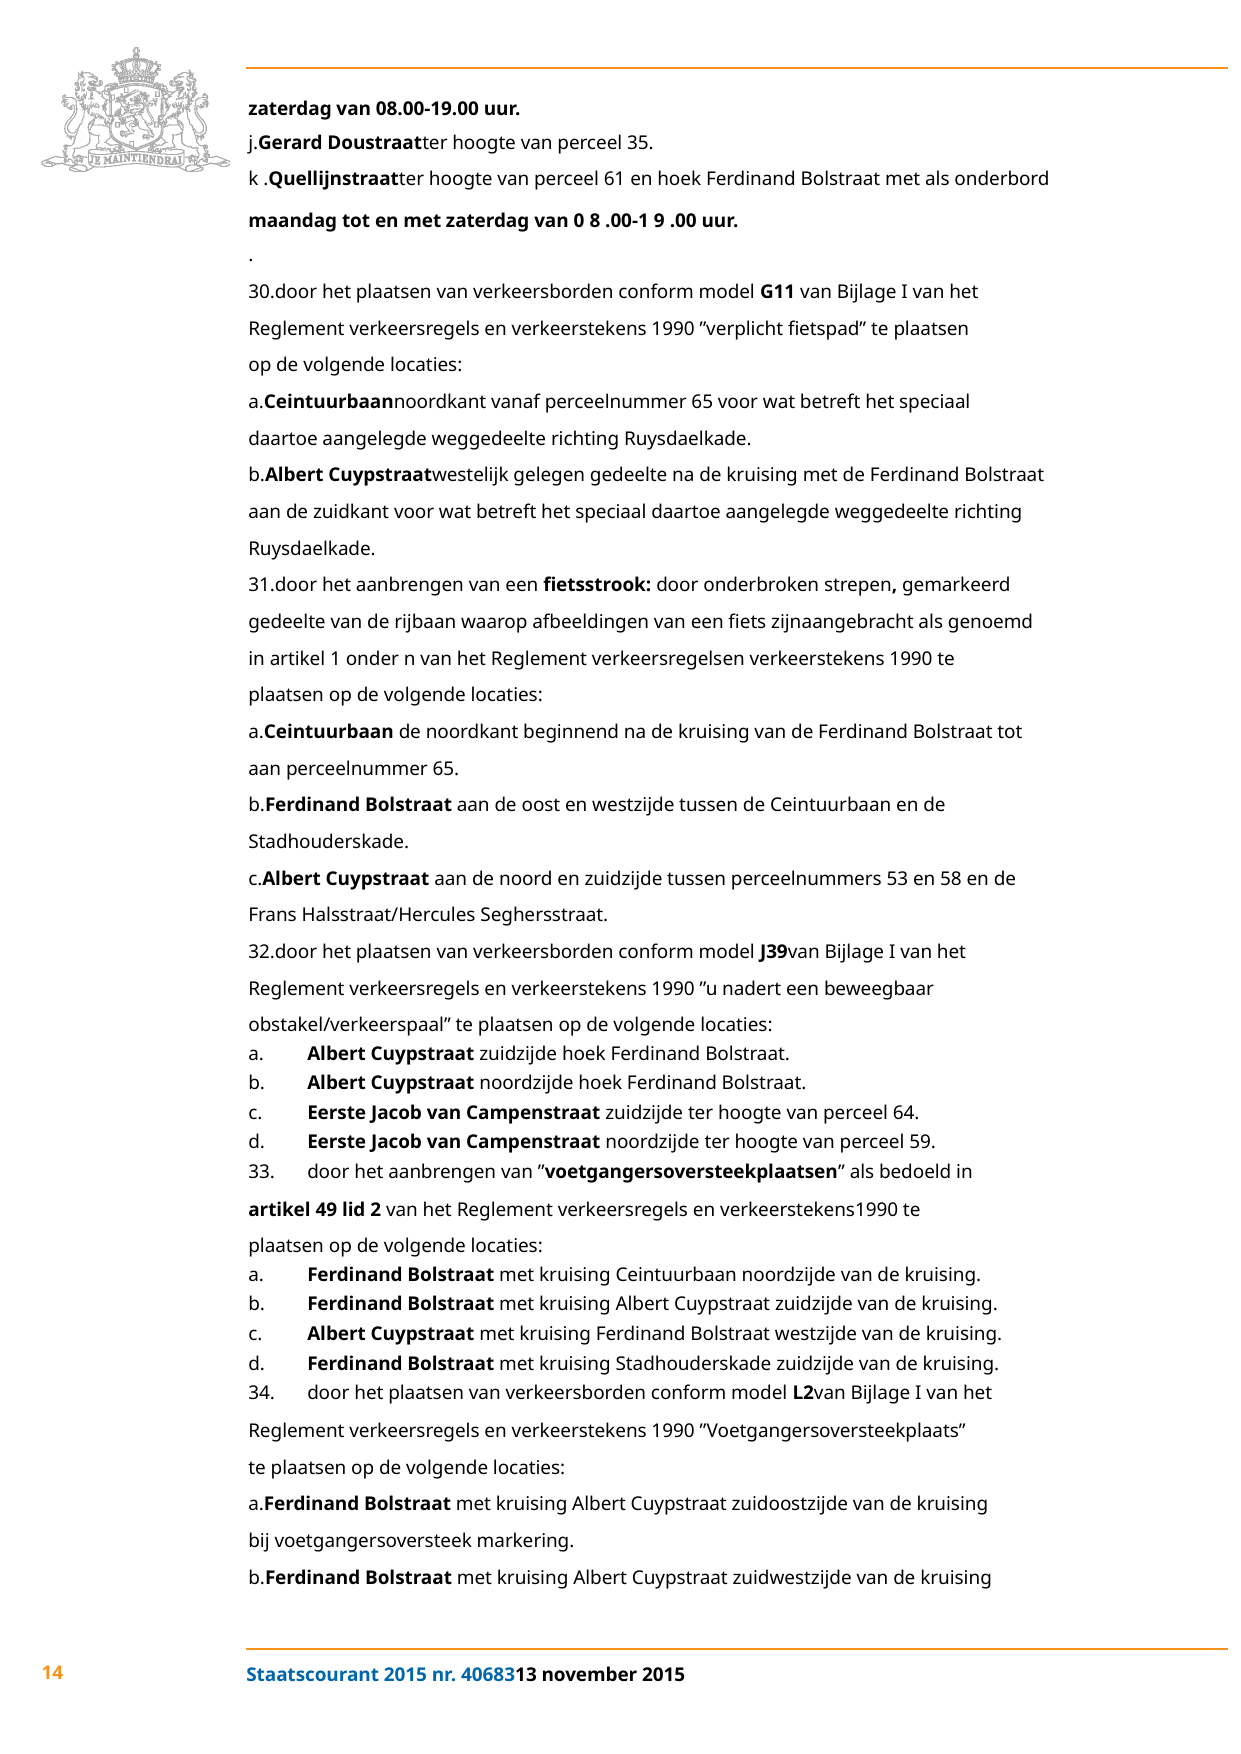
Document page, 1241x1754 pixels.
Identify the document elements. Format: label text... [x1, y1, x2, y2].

text . [248, 241, 1152, 267]
text daartoe aangelegde weggedeelte richting Ruysdaelkade. [248, 425, 1152, 451]
list Ferdinand Bolstraat met kruising Albert Cuypstraat zuidzijde van de kruising. [248, 1291, 1152, 1316]
text Reglement verkeersregels en verkeerstekens 1990 ”Voetgangersoversteekplaats” [248, 1417, 1152, 1443]
list Albert Cuypstraat noordzijde hoek Ferdinand Bolstraat. [248, 1069, 1152, 1095]
text Ruysdaelkade. [248, 535, 1152, 561]
text maandag tot en met zaterdag van 0 8 .00-1 9 .00 uur. [248, 207, 1152, 233]
text Frans Halsstraat/Hercules Seghersstraat. [248, 901, 1152, 927]
text a.Ceintuurbaannoordkant vanaf perceelnummer 65 voor wat betreft het speciaal [248, 388, 1152, 414]
text op de volgende locaties: [248, 351, 1152, 377]
list Eerste Jacob van Campenstraat zuidzijde ter hoogte van perceel 64. [248, 1099, 1152, 1125]
list Eerste Jacob van Campenstraat noordzijde ter hoogte van perceel 59. [248, 1128, 1152, 1154]
text plaatsen op de volgende locaties: [248, 681, 1152, 707]
text plaatsen op de volgende locaties: [248, 1233, 1152, 1258]
list Ferdinand Bolstraat met kruising Ceintuurbaan noordzijde van de kruising. [248, 1261, 1152, 1287]
text Reglement verkeersregels en verkeerstekens 1990 ”verplicht fietspad” te plaatsen [248, 315, 1152, 341]
text bij voetgangersoversteek markering. [248, 1527, 1152, 1553]
text Stadhouderskade. [248, 828, 1152, 854]
list Ferdinand Bolstraat met kruising Stadhouderskade zuidzijde van de kruising. [248, 1350, 1152, 1376]
text c.Albert Cuypstraat aan de noord en zuidzijde tussen perceelnummers 53 en 58 en de [248, 865, 1152, 891]
text in artikel 1 onder n van het Reglement verkeersregelsen verkeerstekens 1990 te [248, 645, 1152, 671]
text te plaatsen op de volgende locaties: [248, 1454, 1152, 1480]
text b.Ferdinand Bolstraat met kruising Albert Cuypstraat zuidwestzijde van de kruising [248, 1564, 1152, 1590]
text 30.door het plaatsen van verkeersborden conform model G11 van Bijlage I van het [248, 278, 1152, 304]
text k .Quellijnstraatter hoogte van perceel 61 en hoek Ferdinand Bolstraat met als onderbord [248, 166, 1152, 191]
text b.Albert Cuypstraatwestelijk gelegen gedeelte na de kruising met de Ferdinand Bolstraat [248, 461, 1152, 487]
list door het plaatsen van verkeersborden conform model L2van Bijlage I van het [248, 1379, 1152, 1405]
text j.Gerard Doustraatter hoogte van perceel 35. [248, 129, 1152, 154]
list Albert Cuypstraat met kruising Ferdinand Bolstraat westzijde van de kruising. [248, 1320, 1152, 1346]
text zaterdag van 08.00-19.00 uur. [248, 95, 1152, 121]
text b.Ferdinand Bolstraat aan de oost en westzijde tussen de Ceintuurbaan en de [248, 791, 1152, 817]
text aan de zuidkant voor wat betreft het speciaal daartoe aangelegde weggedeelte richting [248, 498, 1152, 524]
text 32.door het plaatsen van verkeersborden conform model J39van Bijlage I van het [248, 938, 1152, 964]
text gedeelte van de rijbaan waarop afbeeldingen van een fiets zijnaangebracht als genoemd [248, 608, 1152, 634]
picture [41, 47, 231, 172]
text artikel 49 lid 2 van het Reglement verkeersregels en verkeerstekens1990 te [248, 1196, 1152, 1222]
list Albert Cuypstraat zuidzijde hoek Ferdinand Bolstraat. [248, 1040, 1152, 1066]
text aan perceelnummer 65. [248, 755, 1152, 781]
list door het aanbrengen van ”voetgangersoversteekplaatsen” als bedoeld in [248, 1158, 1152, 1184]
text a.Ferdinand Bolstraat met kruising Albert Cuypstraat zuidoostzijde van de kruising [248, 1491, 1152, 1516]
text Reglement verkeersregels en verkeerstekens 1990 ”u nadert een beweegbaar [248, 975, 1152, 1001]
text 31.door het aanbrengen van een fietsstrook: door onderbroken strepen, gemarkeerd [248, 571, 1152, 597]
text obstakel/verkeerspaal” te plaatsen op de volgende locaties: [248, 1011, 1152, 1037]
text a.Ceintuurbaan de noordkant beginnend na de kruising van de Ferdinand Bolstraat tot [248, 718, 1152, 744]
